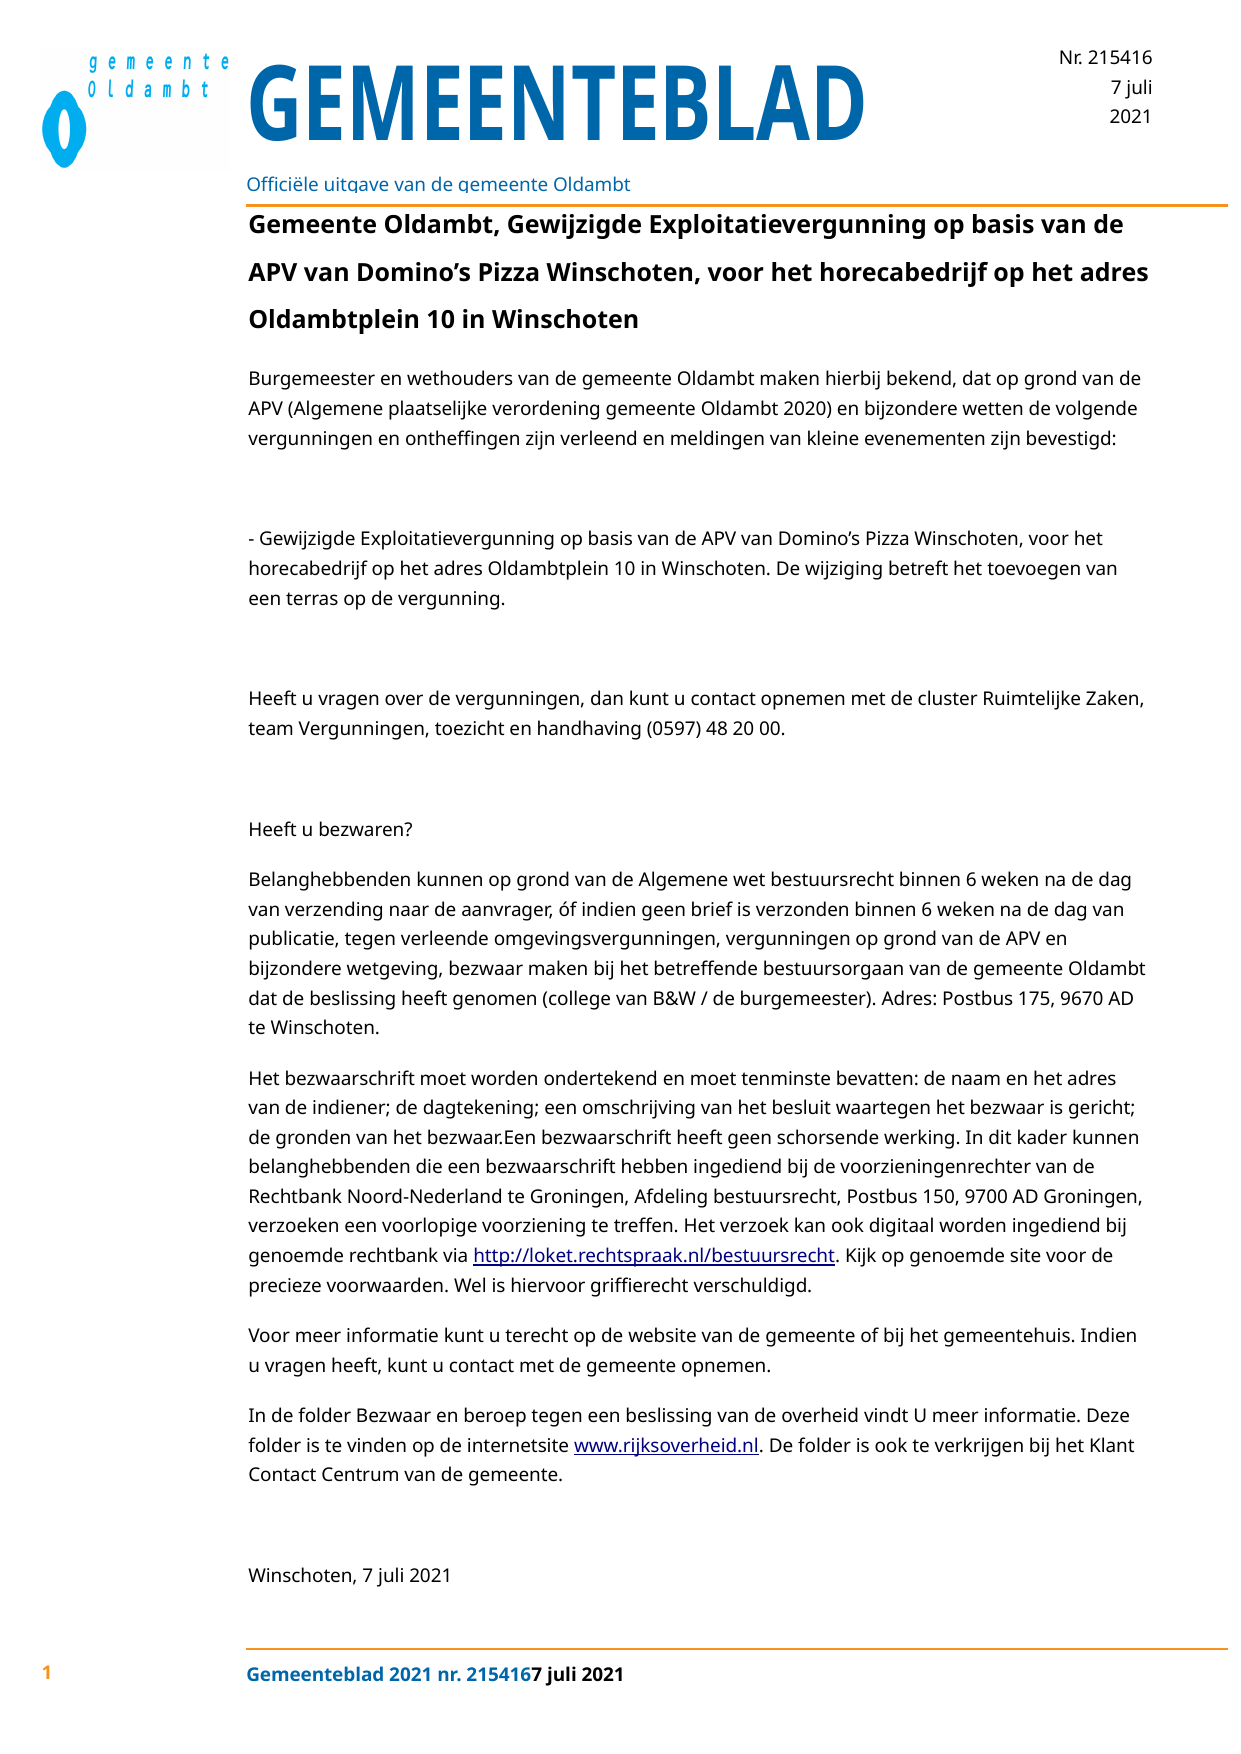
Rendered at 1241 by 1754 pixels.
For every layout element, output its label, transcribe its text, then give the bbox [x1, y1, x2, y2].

text Voor meer informatie kunt u terecht op de website van de gemeente of bij het gemeentehuis. Indien u vragen heeft, kunt u contact met de gemeente opnemen. [248, 1322, 1152, 1377]
text Winschoten, 7 juli 2021 [248, 1562, 1152, 1588]
text Heeft u bezwaren? [248, 816, 1152, 842]
text Burgemeester en wethouders van de gemeente Oldambt maken hierbij bekend, dat op grond van de APV (Algemene plaatselijke verordening gemeente Oldambt 2020) en bijzondere wetten de volgende vergunningen en ontheffingen zijn verleend en meldingen van kleine evenementen zijn bevestigd: [248, 366, 1152, 450]
text Heeft u vragen over de vergunningen, dan kunt u contact opnemen met de cluster Ruimtelijke Zaken, team Vergunningen, toezicht en handhaving (0597) 48 20 00. [248, 686, 1152, 741]
text In de folder Bezwaar en beroep tegen een beslissing van de overheid vindt U meer informatie. Deze folder is te vinden op de internetsite www.rijksoverheid.nl. De folder is ook te verkrijgen bij het Klant Contact Centrum van de gemeente. [248, 1402, 1152, 1487]
text Het bezwaarschrift moet worden ondertekend en moet tenminste bevatten: de naam en het adres van de indiener; de dagtekening; een omschrijving van het besluit waartegen het bezwaar is gericht; de gronden van het bezwaar.Een bezwaarschrift heeft geen schorsende werking. In dit kader kunnen belanghebbenden die een bezwaarschrift hebben ingediend bij de voorzieningenrechter van de Rechtbank Noord-Nederland te Groningen, Afdeling bestuursrecht, Postbus 150, 9700 AD Groningen, verzoeken een voorlopige voorziening te treffen. Het verzoek kan ook digitaal worden ingediend bij genoemde rechtbank via http://loket.rechtspraak.nl/bestuursrecht. Kijk op genoemde site voor de precieze voorwaarden. Wel is hiervoor griffierecht verschuldigd. [248, 1065, 1152, 1297]
picture [41, 47, 231, 172]
text Belanghebbenden kunnen op grond van de Algemene wet bestuursrecht binnen 6 weken na de dag van verzending naar de aanvrager, óf indien geen brief is verzonden binnen 6 weken na de dag van publicatie, tegen verleende omgevingsvergunningen, vergunningen op grond van de APV en bijzondere wetgeving, bezwaar maken bij het betreffende bestuursorgaan van de gemeente Oldambt dat de beslissing heeft genomen (college van B&W / de burgemeester). Adres: Postbus 175, 9670 AD te Winschoten. [248, 866, 1152, 1040]
text - Gewijzigde Exploitatievergunning op basis van de APV van Domino’s Pizza Winschoten, voor het horecabedrijf op het adres Oldambtplein 10 in Winschoten. De wijziging betreft het toevoegen van een terras op de vergunning. [248, 526, 1152, 610]
text Gemeente Oldambt, Gewijzigde Exploitatievergunning op basis van de APV van Domino’s Pizza Winschoten, voor het horecabedrijf op het adres Oldambtplein 10 in Winschoten [248, 207, 1152, 336]
